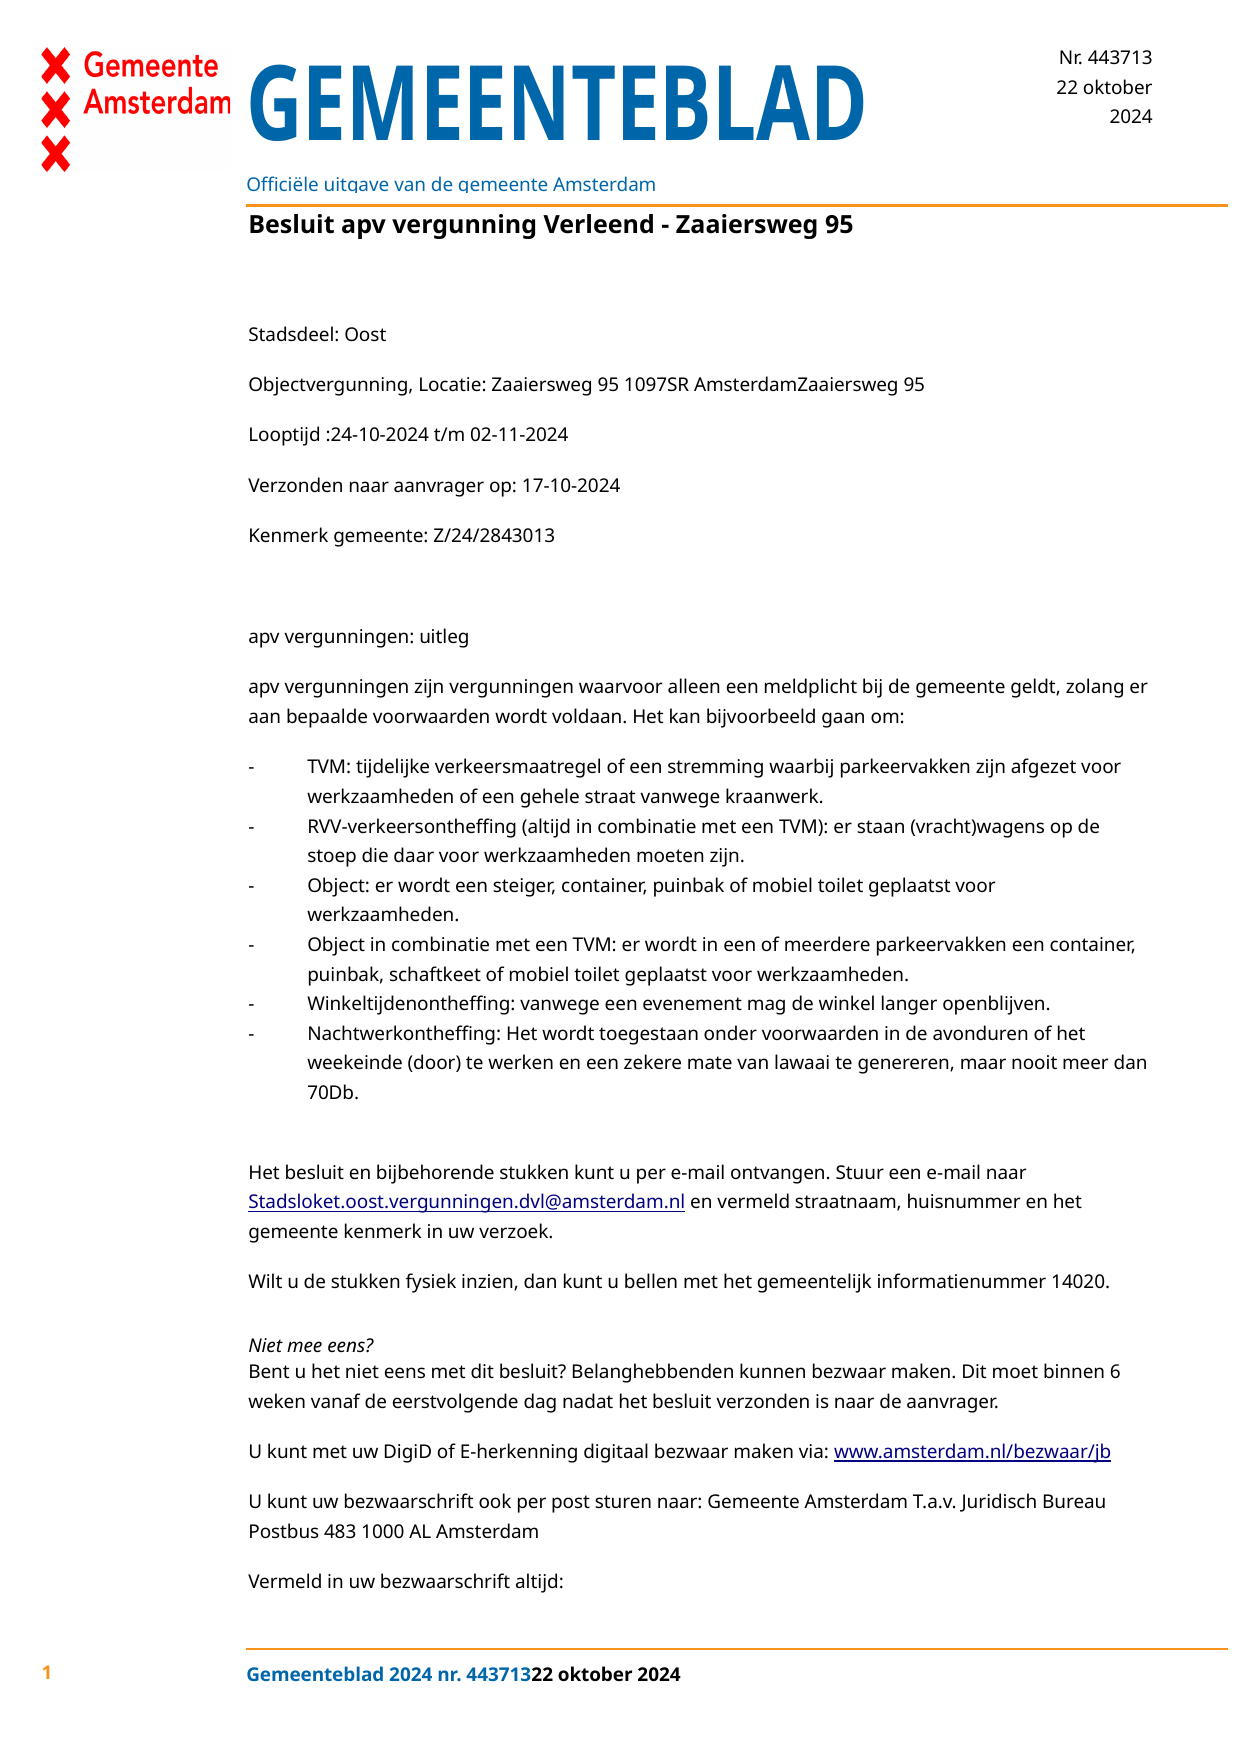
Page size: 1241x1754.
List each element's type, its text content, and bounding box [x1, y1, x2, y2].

text Kenmerk gemeente: Z/24/2843013 [248, 522, 1152, 548]
list Object: er wordt een steiger, container, puinbak of mobiel toilet geplaatst voor werkzaamheden. [248, 872, 1152, 927]
text Wilt u de stukken fysiek inzien, dan kunt u bellen met het gemeentelijk informatienummer 14020. [248, 1269, 1152, 1294]
text Het besluit en bijbehorende stukken kunt u per e-mail ontvangen. Stuur een e-mail naar Stadsloket.oost.vergunningen.dvl@amsterdam.nl en vermeld straatnaam, huisnummer en het gemeente kenmerk in uw verzoek. [248, 1159, 1152, 1244]
text U kunt uw bezwaarschrift ook per post sturen naar: Gemeente Amsterdam T.a.v. Juridisch Bureau Postbus 483 1000 AL Amsterdam [248, 1489, 1152, 1544]
text Niet mee eens? [248, 1333, 1152, 1358]
text apv vergunningen zijn vergunningen waarvoor alleen een meldplicht bij de gemeente geldt, zolang er aan bepaalde voorwaarden wordt voldaan. Het kan bijvoorbeeld gaan om: [248, 674, 1152, 729]
text Objectvergunning, Locatie: Zaaiersweg 95 1097SR AmsterdamZaaiersweg 95 [248, 371, 1152, 397]
text U kunt met uw DigiD of E-herkenning digitaal bezwaar maken via: www.amsterdam.nl/bezwaar/jb [248, 1438, 1152, 1464]
list RVV-verkeersontheffing (altijd in combinatie met een TVM): er staan (vracht)wagens op de stoep die daar voor werkzaamheden moeten zijn. [248, 813, 1152, 868]
picture [41, 47, 231, 172]
text Bent u het niet eens met dit besluit? Belanghebbenden kunnen bezwaar maken. Dit moet binnen 6 weken vanaf de eerstvolgende dag nadat het besluit verzonden is naar de aanvrager. [248, 1358, 1152, 1414]
text Vermeld in uw bezwaarschrift altijd: [248, 1569, 1152, 1594]
list Nachtwerkontheffing: Het wordt toegestaan onder voorwaarden in de avonduren of het weekeinde (door) te werken en een zekere mate van lawaai te genereren, maar nooit meer dan 70Db. [248, 1020, 1152, 1105]
text apv vergunningen: uitleg [248, 623, 1152, 649]
list TVM: tijdelijke verkeersmaatregel of een stremming waarbij parkeervakken zijn afgezet voor werkzaamheden of een gehele straat vanwege kraanwerk. [248, 754, 1152, 809]
list Object in combinatie met een TVM: er wordt in een of meerdere parkeervakken een container, puinbak, schaftkeet of mobiel toilet geplaatst voor werkzaamheden. [248, 931, 1152, 986]
text Stadsdeel: Oost [248, 321, 1152, 346]
list Winkeltijdenontheffing: vanwege een evenement mag de winkel langer openblijven. [248, 990, 1152, 1016]
text Looptijd :24-10-2024 t/m 02-11-2024 [248, 422, 1152, 447]
text Verzonden naar aanvrager op: 17-10-2024 [248, 472, 1152, 498]
text Besluit apv vergunning Verleend - Zaaiersweg 95 [248, 207, 1152, 241]
